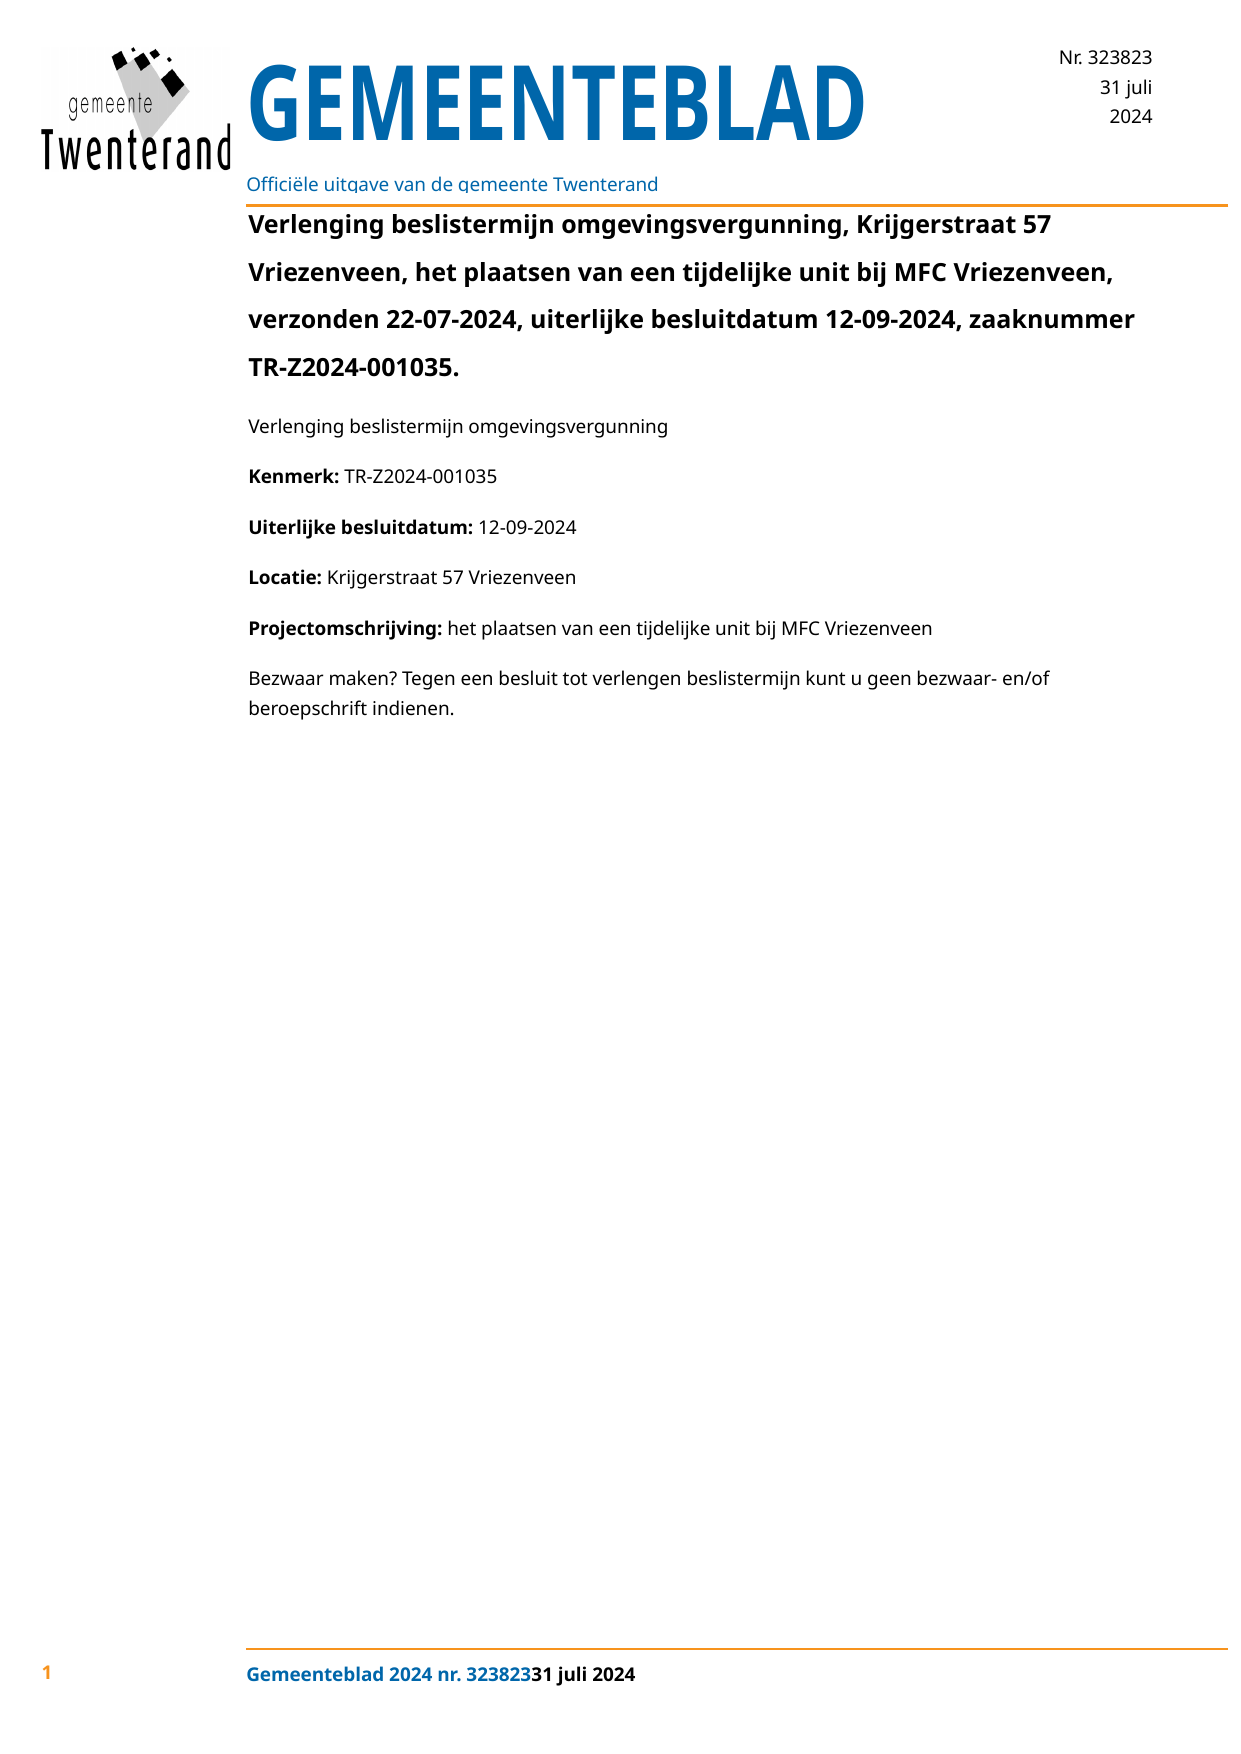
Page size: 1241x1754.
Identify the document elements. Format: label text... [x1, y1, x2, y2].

text Projectomschrijving: het plaatsen van een tijdelijke unit bij MFC Vriezenveen [248, 615, 1152, 641]
text Kenmerk: TR-Z2024-001035 [248, 463, 1152, 489]
text Bezwaar maken? Tegen een besluit tot verlengen beslistermijn kunt u geen bezwaar- en/of beroepschrift indienen. [248, 665, 1152, 721]
text Verlenging beslistermijn omgevingsvergunning, Krijgerstraat 57 Vriezenveen, het plaatsen van een tijdelijke unit bij MFC Vriezenveen, verzonden 22-07-2024, uiterlijke besluitdatum 12-09-2024, zaaknummer TR-Z2024-001035. [248, 207, 1152, 384]
text Locatie: Krijgerstraat 57 Vriezenveen [248, 564, 1152, 590]
text Verlenging beslistermijn omgevingsvergunning [248, 413, 1152, 439]
picture [41, 47, 231, 172]
text Uiterlijke besluitdatum: 12-09-2024 [248, 514, 1152, 540]
